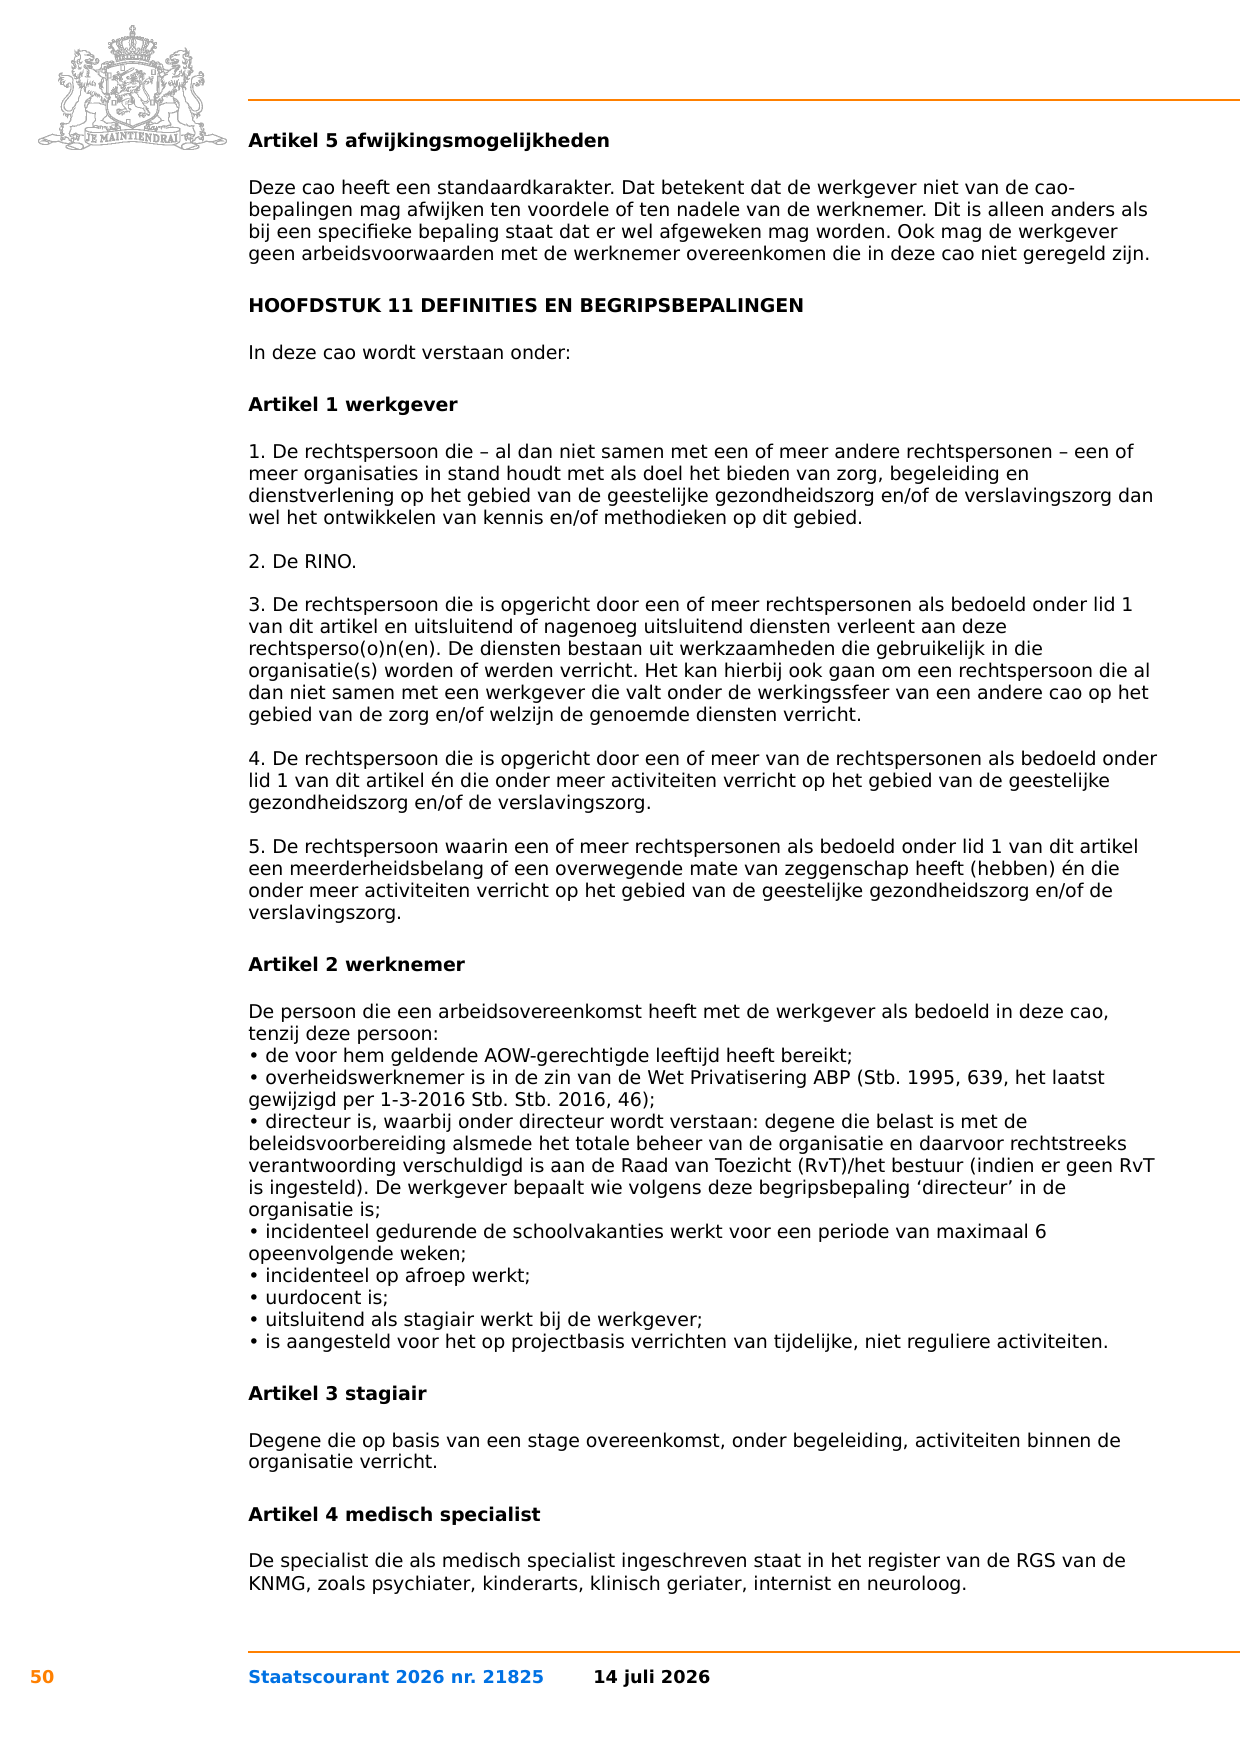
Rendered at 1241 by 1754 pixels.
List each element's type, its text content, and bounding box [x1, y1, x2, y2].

subtitle Artikel 1 werkgever [248, 394, 1163, 416]
subtitle Artikel 5 afwijkingsmogelijkheden [248, 130, 1163, 152]
text 4. De rechtspersoon die is opgericht door een of meer van de rechtspersonen als bedoeld onder lid 1 van dit artikel én die onder meer activiteiten verricht op het gebied van de geestelijke gezondheidszorg en/of de verslavingszorg. [248, 748, 1163, 814]
text Deze cao heeft een standaardkarakter. Dat betekent dat de werkgever niet van de cao-bepalingen mag afwijken ten voordele of ten nadele van de werknemer. Dit is alleen anders als bij een specifieke bepaling staat dat er wel afgeweken mag worden. Ook mag de werkgever geen arbeidsvoorwaarden met de werknemer overeenkomen die in deze cao niet geregeld zijn. [248, 177, 1163, 265]
text In deze cao wordt verstaan onder: [248, 342, 1163, 364]
picture [38, 25, 227, 150]
text • incidenteel gedurende de schoolvakanties werkt voor een periode van maximaal 6 opeenvolgende weken; [248, 1221, 1163, 1264]
text • de voor hem geldende AOW-gerechtigde leeftijd heeft bereikt; [248, 1045, 1163, 1067]
text • is aangesteld voor het op projectbasis verrichten van tijdelijke, niet reguliere activiteiten. [248, 1331, 1163, 1352]
subtitle Artikel 2 werknemer [248, 954, 1163, 976]
text 2. De RINO. [248, 551, 1163, 572]
text De persoon die een arbeidsovereenkomst heeft met de werkgever als bedoeld in deze cao, tenzij deze persoon: [248, 1001, 1163, 1045]
subtitle Artikel 3 stagiair [248, 1382, 1163, 1404]
text • uurdocent is; [248, 1287, 1163, 1308]
text 1. De rechtspersoon die – al dan niet samen met een of meer andere rechtspersonen – een of meer organisaties in stand houdt met als doel het bieden van zorg, begeleiding en dienstverlening op het gebied van de geestelijke gezondheidszorg en/of de verslavingszorg dan wel het ontwikkelen van kennis en/of methodieken op dit gebied. [248, 441, 1163, 529]
text • directeur is, waarbij onder directeur wordt verstaan: degene die belast is met de beleidsvoorbereiding alsmede het totale beheer van de organisatie en daarvoor rechtstreeks verantwoording verschuldigd is aan de Raad van Toezicht (RvT)/het bestuur (indien er geen RvT is ingesteld). De werkgever bepaalt wie volgens deze begripsbepaling ‘directeur’ in de organisatie is; [248, 1111, 1163, 1221]
subtitle Artikel 4 medisch specialist [248, 1503, 1163, 1525]
text • incidenteel op afroep werkt; [248, 1264, 1163, 1287]
subtitle HOOFDSTUK 11 DEFINITIES EN BEGRIPSBEPALINGEN [248, 295, 1163, 317]
text Degene die op basis van een stage overeenkomst, onder begeleiding, activiteiten binnen de organisatie verricht. [248, 1429, 1163, 1473]
text • uitsluitend als stagiair werkt bij de werkgever; [248, 1308, 1163, 1331]
text 5. De rechtspersoon waarin een of meer rechtspersonen als bedoeld onder lid 1 van dit artikel een meerderheidsbelang of een overwegende mate van zeggenschap heeft (hebben) én die onder meer activiteiten verricht op het gebied van de geestelijke gezondheidszorg en/of de verslavingszorg. [248, 836, 1163, 924]
text 3. De rechtspersoon die is opgericht door een of meer rechtspersonen als bedoeld onder lid 1 van dit artikel en uitsluitend of nagenoeg uitsluitend diensten verleent aan deze rechtsperso(o)n(en). De diensten bestaan uit werkzaamheden die gebruikelijk in die organisatie(s) worden of werden verricht. Het kan hierbij ook gaan om een rechtspersoon die al dan niet samen met een werkgever die valt onder de werkingssfeer van een andere cao op het gebied van de zorg en/of welzijn de genoemde diensten verricht. [248, 594, 1163, 726]
text De specialist die als medisch specialist ingeschreven staat in het register van de RGS van de KNMG, zoals psychiater, kinderarts, klinisch geriater, internist en neuroloog. [248, 1550, 1163, 1594]
text • overheidswerknemer is in de zin van de Wet Privatisering ABP (Stb. 1995, 639, het laatst gewijzigd per 1-3-2016 Stb. Stb. 2016, 46); [248, 1067, 1163, 1111]
